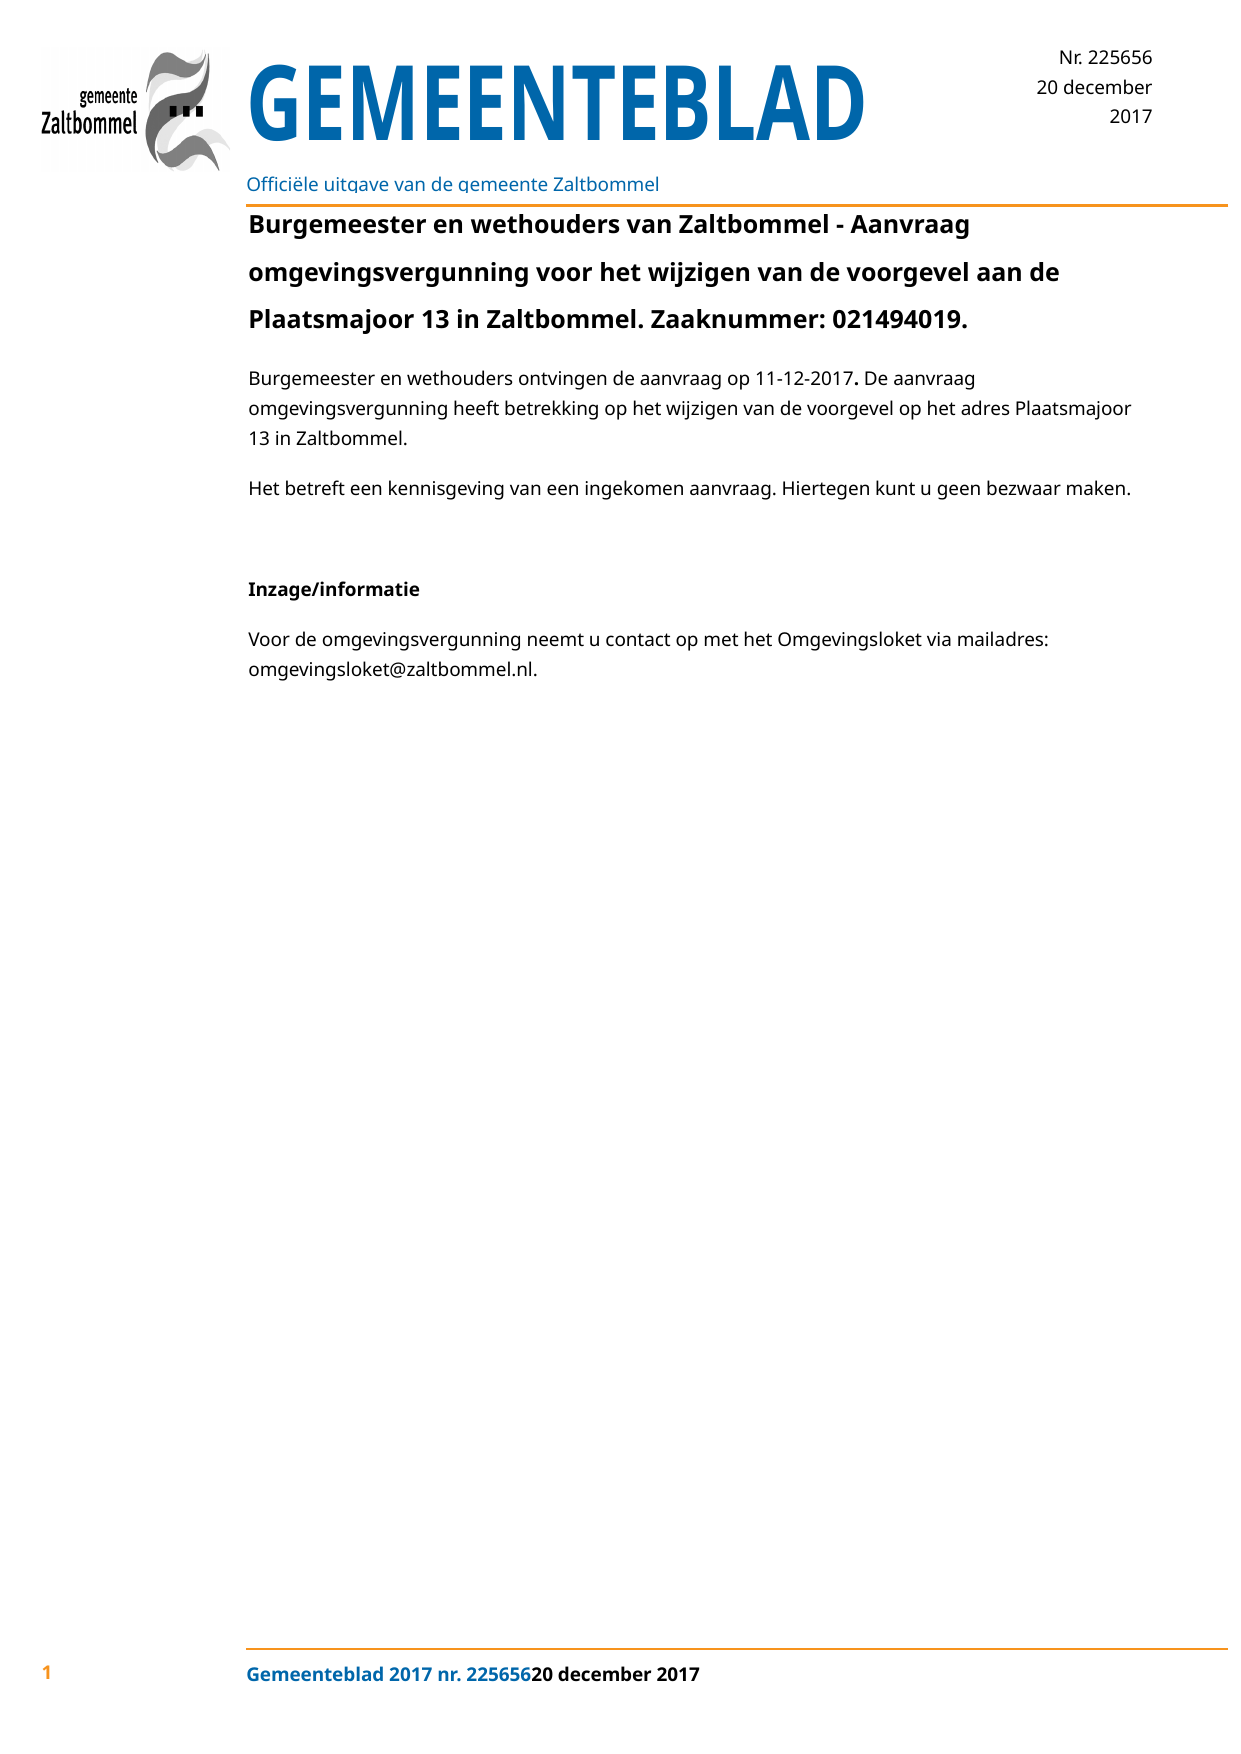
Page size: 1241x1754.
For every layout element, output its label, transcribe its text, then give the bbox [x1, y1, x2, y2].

text Het betreft een kennisgeving van een ingekomen aanvraag. Hiertegen kunt u geen bezwaar maken. [248, 475, 1152, 501]
text Inzage/informatie [248, 576, 1152, 602]
text Burgemeester en wethouders van Zaltbommel - Aanvraag omgevingsvergunning voor het wijzigen van de voorgevel aan de Plaatsmajoor 13 in Zaltbommel. Zaaknummer: 021494019. [248, 207, 1152, 336]
picture [41, 47, 231, 172]
text Voor de omgevingsvergunning neemt u contact op met het Omgevingsloket via mailadres: omgevingsloket@zaltbommel.nl. [248, 626, 1152, 682]
text Burgemeester en wethouders ontvingen de aanvraag op 11-12-2017. De aanvraag omgevingsvergunning heeft betrekking op het wijzigen van de voorgevel op het adres Plaatsmajoor 13 in Zaltbommel. [248, 366, 1152, 450]
